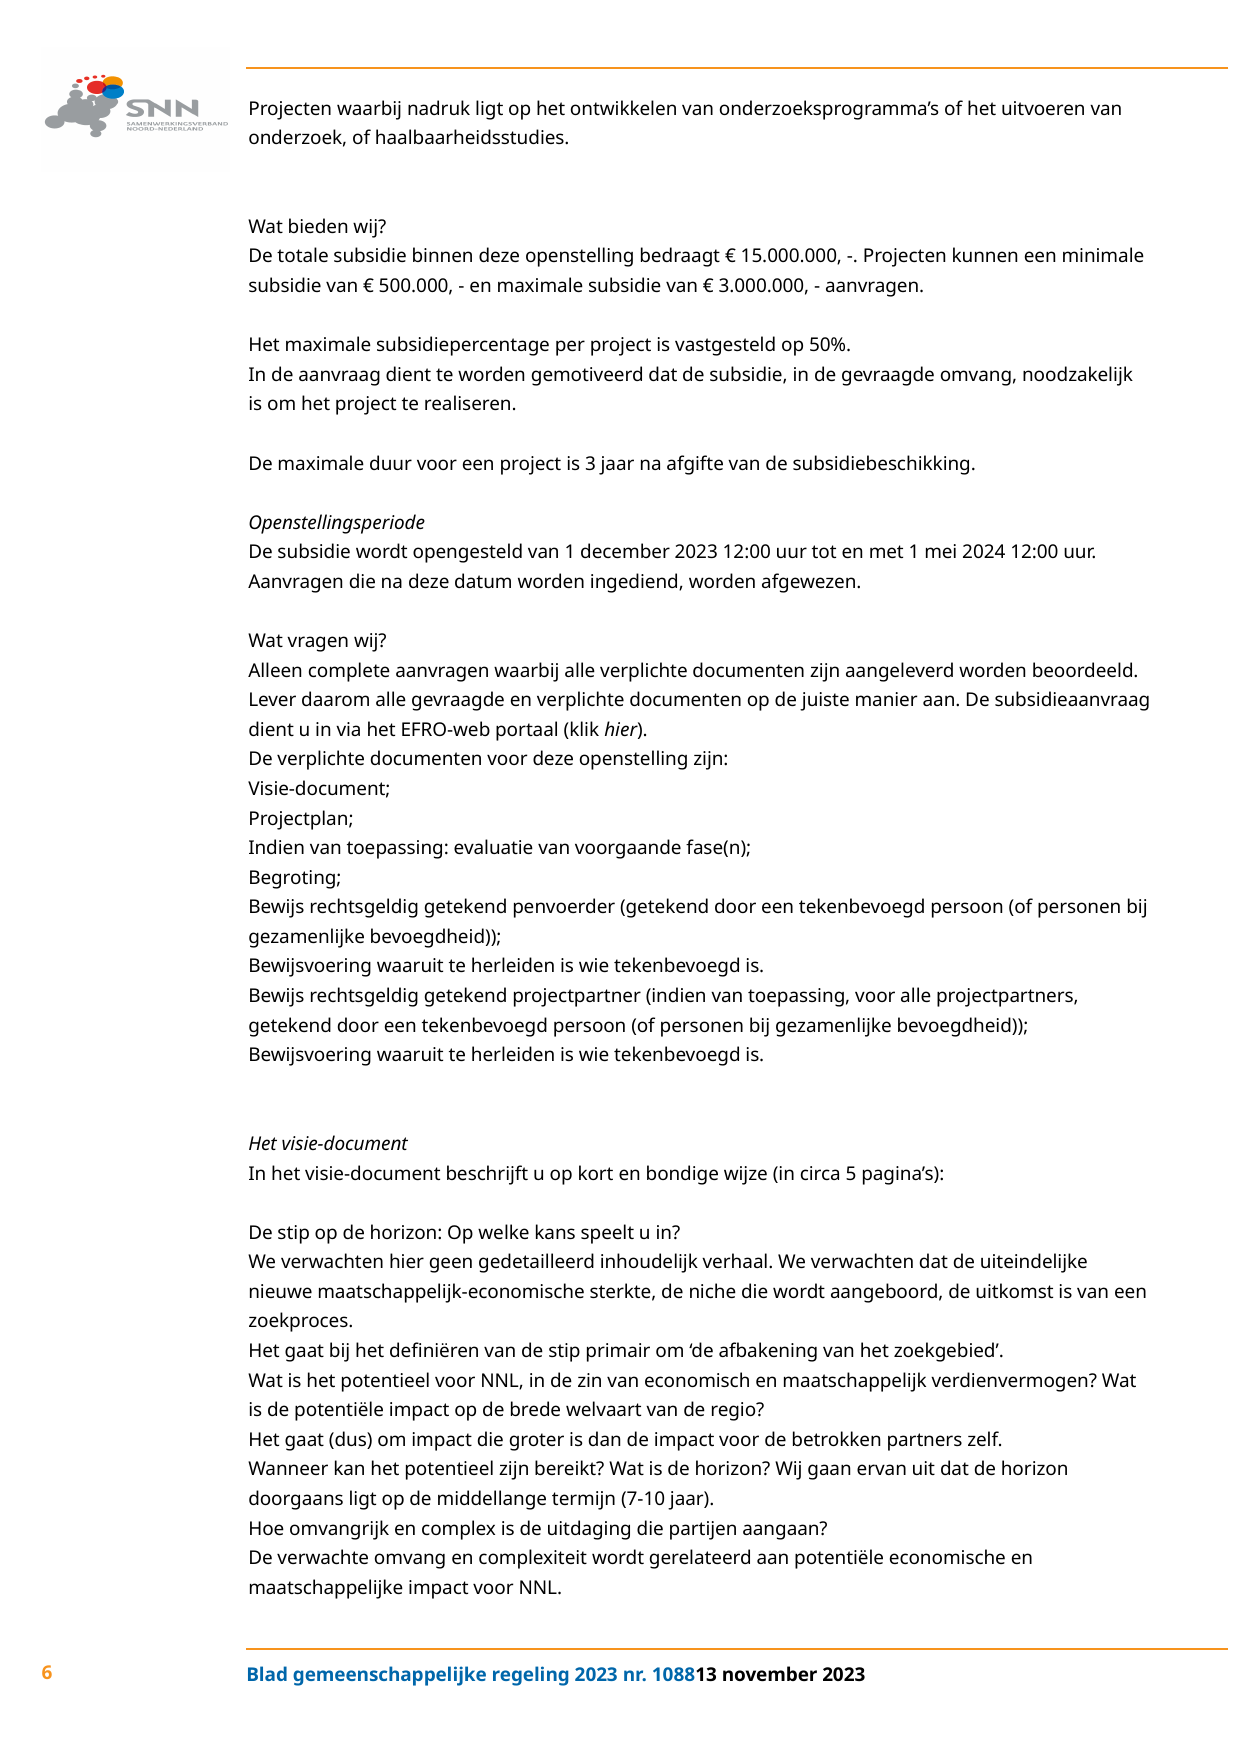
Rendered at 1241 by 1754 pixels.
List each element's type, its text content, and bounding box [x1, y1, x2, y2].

text Het gaat bij het definiëren van de stip primair om ‘de afbakening van het zoekgebied’. [248, 1337, 1152, 1363]
text Openstellingsperiode [248, 509, 1152, 535]
text Begroting; [248, 864, 1152, 890]
text De subsidie wordt opengesteld van 1 december 2023 12:00 uur tot en met 1 mei 2024 12:00 uur. Aanvragen die na deze datum worden ingediend, worden afgewezen. [248, 538, 1152, 594]
text Wat is het potentieel voor NNL, in de zin van economisch en maatschappelijk verdienvermogen? Wat is de potentiële impact op de brede welvaart van de regio? [248, 1367, 1152, 1422]
text In de aanvraag dient te worden gemotiveerd dat de subsidie, in de gevraagde omvang, noodzakelijk is om het project te realiseren. [248, 361, 1152, 416]
text Wat vragen wij? [248, 627, 1152, 653]
text Projectplan; [248, 805, 1152, 831]
text Indien van toepassing: evaluatie van voorgaande fase(n); [248, 834, 1152, 860]
text Het gaat (dus) om impact die groter is dan de impact voor de betrokken partners zelf. [248, 1426, 1152, 1452]
text Alleen complete aanvragen waarbij alle verplichte documenten zijn aangeleverd worden beoordeeld. Lever daarom alle gevraagde en verplichte documenten op de juiste manier aan. De subsidieaanvraag dient u in via het EFRO-web portaal (klik hier). [248, 657, 1152, 742]
text Visie-document; [248, 775, 1152, 801]
text De stip op de horizon: Op welke kans speelt u in? [248, 1219, 1152, 1245]
text Bewijs rechtsgeldig getekend projectpartner (indien van toepassing, voor alle projectpartners, getekend door een tekenbevoegd persoon (of personen bij gezamenlijke bevoegdheid)); [248, 982, 1152, 1038]
text We verwachten hier geen gedetailleerd inhoudelijk verhaal. We verwachten dat de uiteindelijke nieuwe maatschappelijk-economische sterkte, de niche die wordt aangeboord, de uitkomst is van een zoekproces. [248, 1248, 1152, 1333]
text Bewijsvoering waaruit te herleiden is wie tekenbevoegd is. [248, 1041, 1152, 1067]
text Hoe omvangrijk en complex is de uitdaging die partijen aangaan? [248, 1515, 1152, 1541]
text Projecten waarbij nadruk ligt op het ontwikkelen van onderzoeksprogramma’s of het uitvoeren van onderzoek, of haalbaarheidsstudies. [248, 95, 1152, 150]
text Wat bieden wij? [248, 213, 1152, 239]
text De maximale duur voor een project is 3 jaar na afgifte van de subsidiebeschikking. [248, 450, 1152, 476]
picture [41, 47, 231, 172]
text Wanneer kan het potentieel zijn bereikt? Wat is de horizon? Wij gaan ervan uit dat de horizon doorgaans ligt op de middellange termijn (7-10 jaar). [248, 1456, 1152, 1511]
text De verplichte documenten voor deze openstelling zijn: [248, 746, 1152, 771]
text Bewijs rechtsgeldig getekend penvoerder (getekend door een tekenbevoegd persoon (of personen bij gezamenlijke bevoegdheid)); [248, 893, 1152, 949]
text Het visie-document [248, 1130, 1152, 1156]
text Bewijsvoering waaruit te herleiden is wie tekenbevoegd is. [248, 953, 1152, 978]
text Het maximale subsidiepercentage per project is vastgesteld op 50%. [248, 331, 1152, 357]
text De totale subsidie binnen deze openstelling bedraagt € 15.000.000, -. Projecten kunnen een minimale subsidie van € 500.000, - en maximale subsidie van € 3.000.000, - aanvragen. [248, 243, 1152, 298]
text De verwachte omvang en complexiteit wordt gerelateerd aan potentiële economische en maatschappelijke impact voor NNL. [248, 1544, 1152, 1600]
text In het visie-document beschrijft u op kort en bondige wijze (in circa 5 pagina’s): [248, 1160, 1152, 1186]
